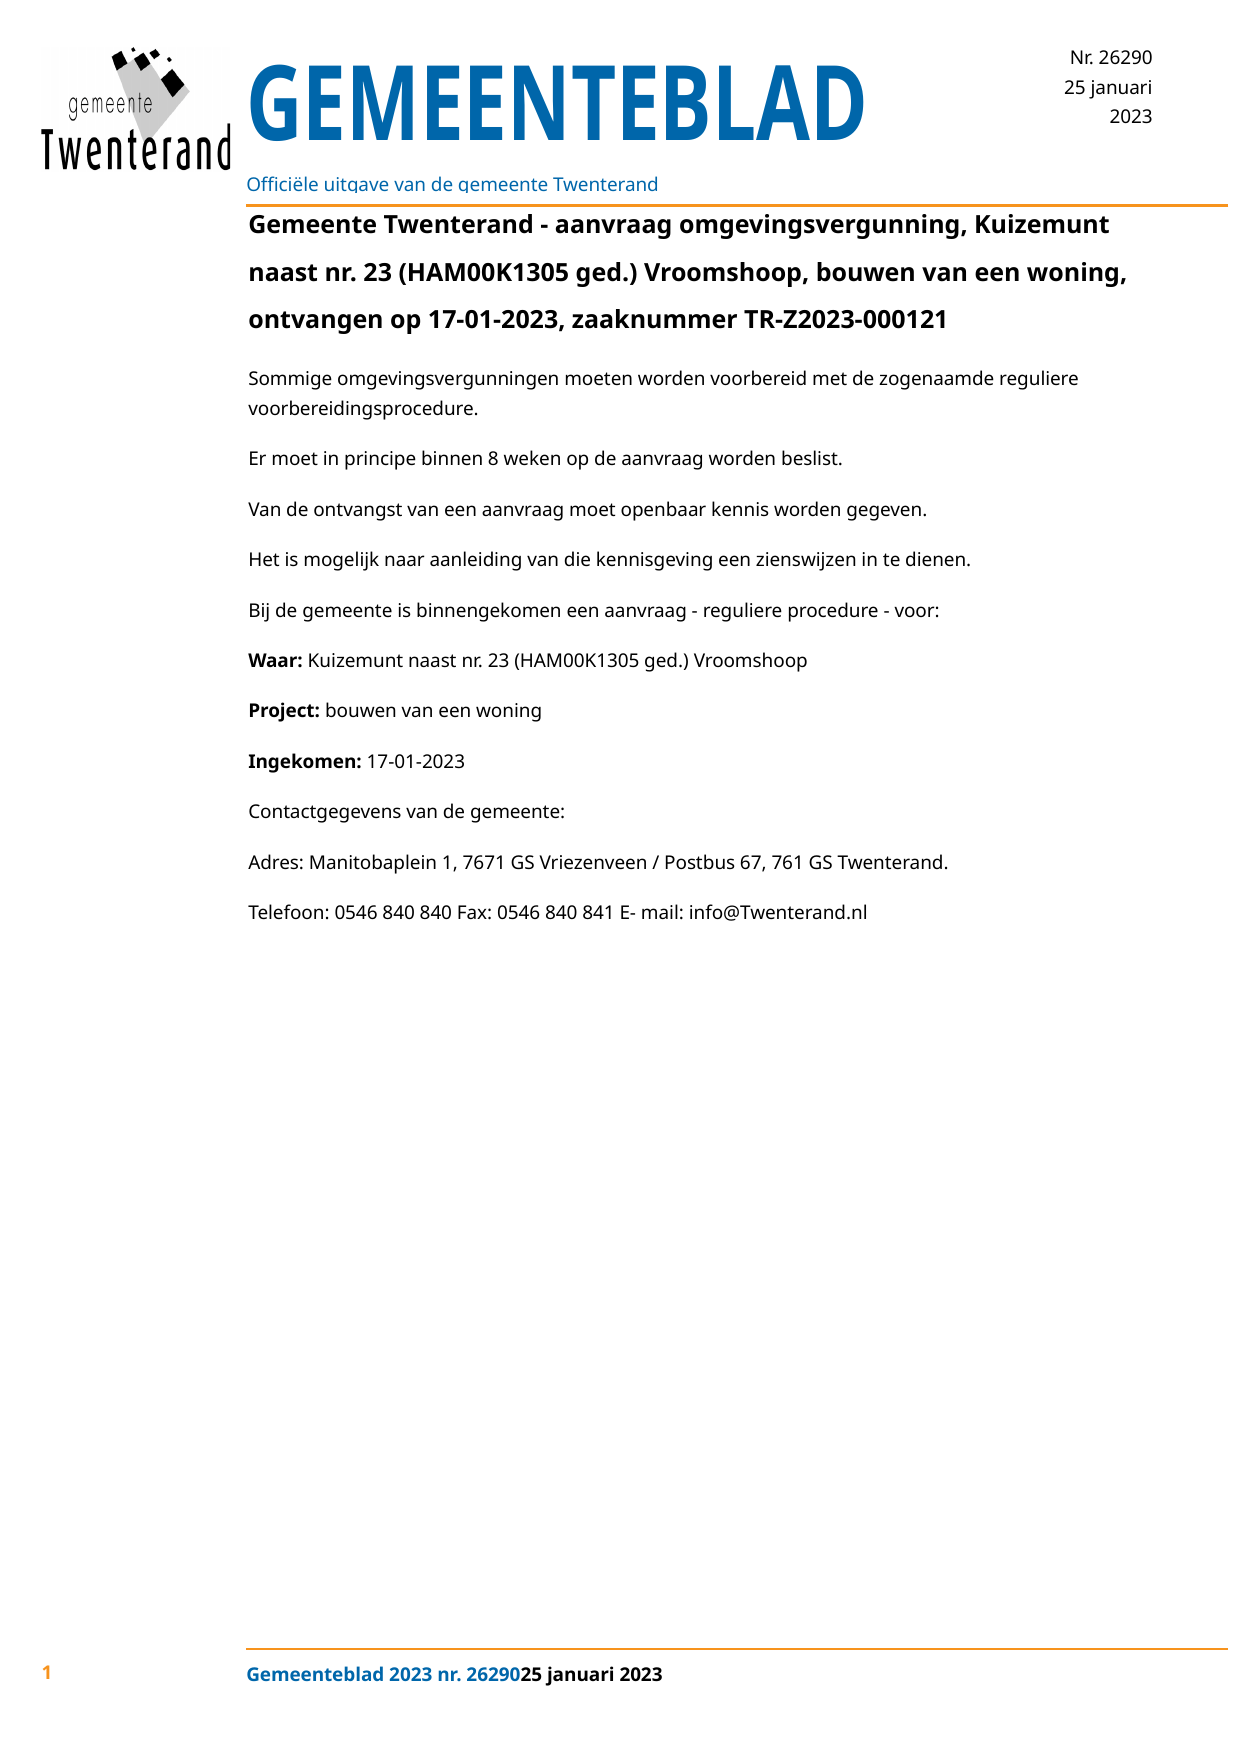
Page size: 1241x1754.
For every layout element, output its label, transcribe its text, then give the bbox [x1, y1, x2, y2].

text Adres: Manitobaplein 1, 7671 GS Vriezenveen / Postbus 67, 761 GS Twenterand. [248, 849, 1152, 874]
picture [41, 47, 231, 172]
text Telefoon: 0546 840 840 Fax: 0546 840 841 E- mail: info@Twenterand.nl [248, 899, 1152, 925]
text Sommige omgevingsvergunningen moeten worden voorbereid met de zogenaamde reguliere voorbereidingsprocedure. [248, 366, 1152, 421]
text Er moet in principe binnen 8 weken op de aanvraag worden beslist. [248, 446, 1152, 471]
text Ingekomen: 17-01-2023 [248, 748, 1152, 774]
text Bij de gemeente is binnengekomen een aanvraag - reguliere procedure - voor: [248, 597, 1152, 622]
text Het is mogelijk naar aanleiding van die kennisgeving een zienswijzen in te dienen. [248, 546, 1152, 572]
text Project: bouwen van een woning [248, 698, 1152, 723]
text Gemeente Twenterand - aanvraag omgevingsvergunning, Kuizemunt naast nr. 23 (HAM00K1305 ged.) Vroomshoop, bouwen van een woning, ontvangen op 17-01-2023, zaaknummer TR-Z2023-000121 [248, 207, 1152, 336]
text Contactgegevens van de gemeente: [248, 798, 1152, 824]
text Waar: Kuizemunt naast nr. 23 (HAM00K1305 ged.) Vroomshoop [248, 647, 1152, 673]
text Van de ontvangst van een aanvraag moet openbaar kennis worden gegeven. [248, 496, 1152, 522]
